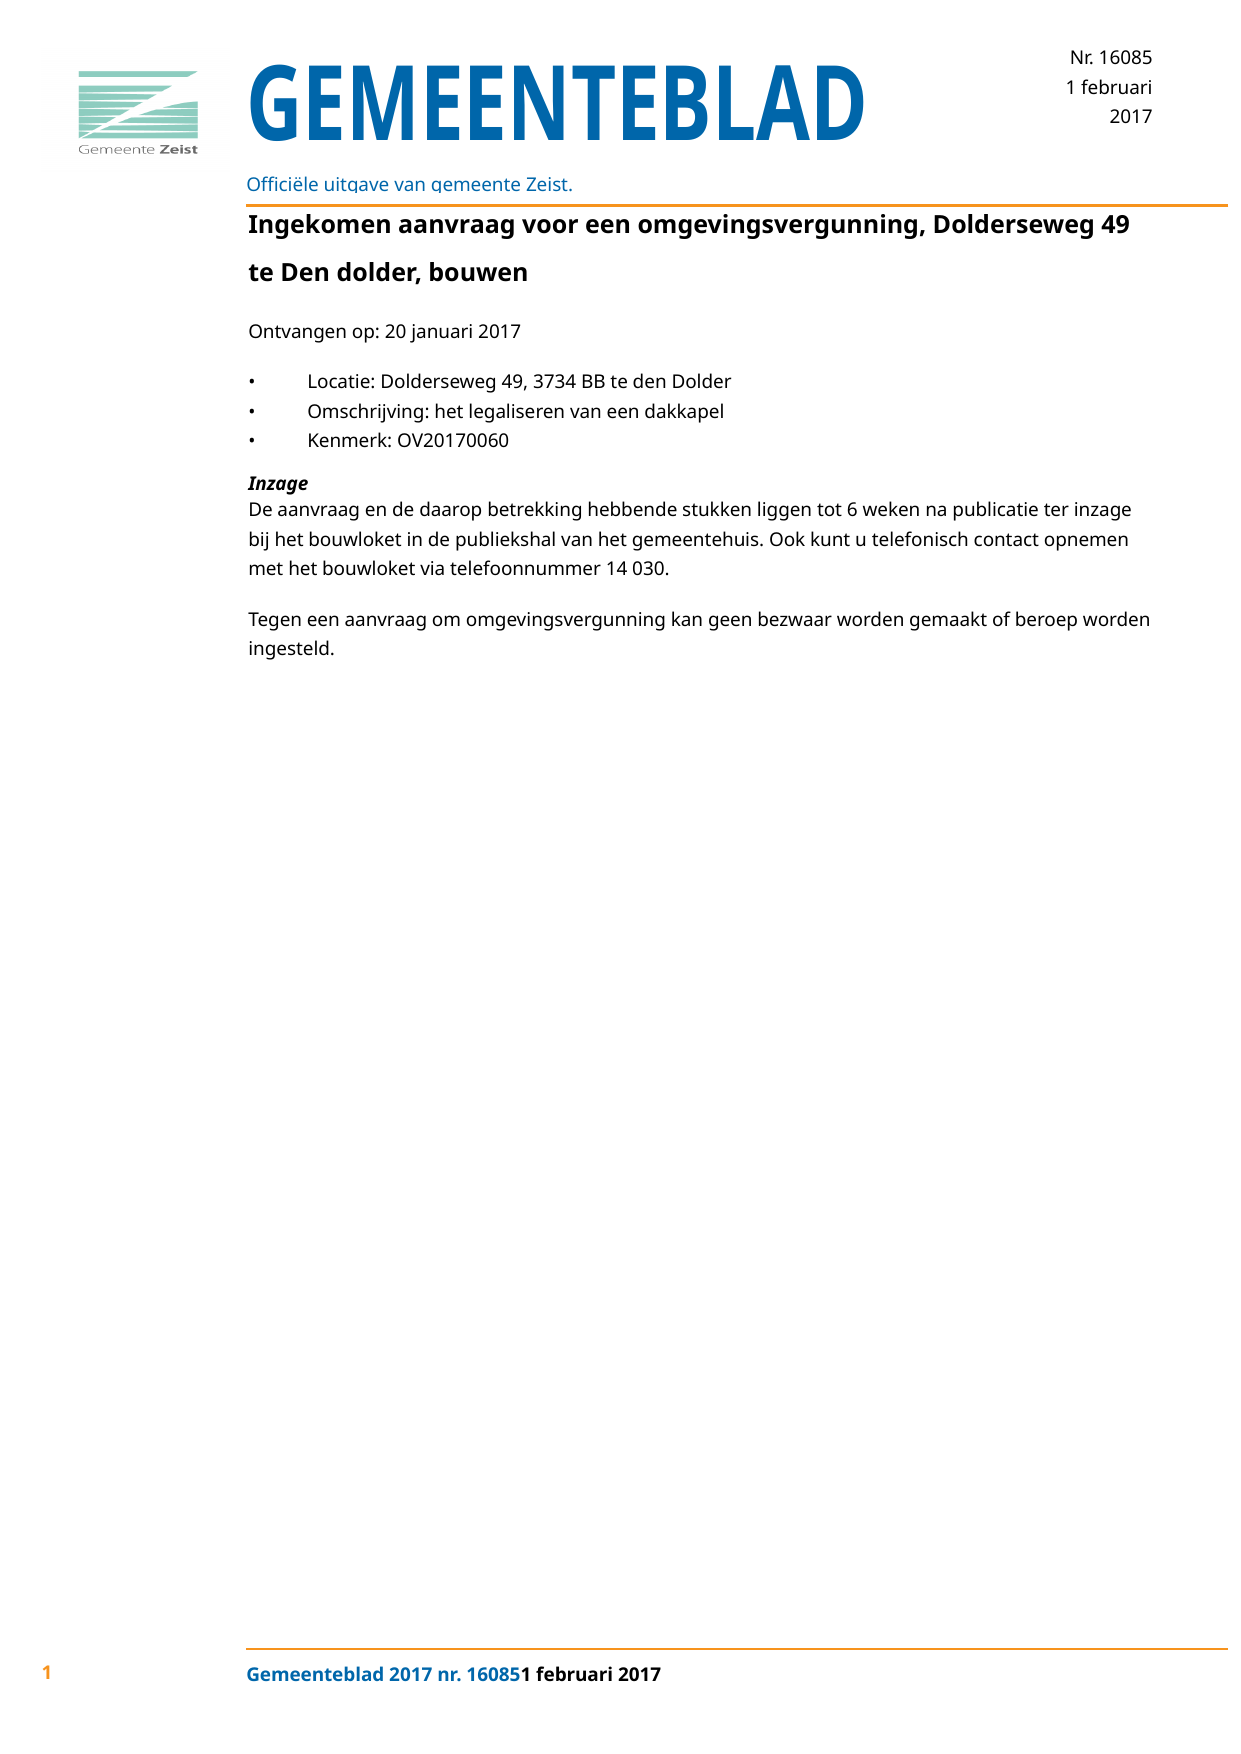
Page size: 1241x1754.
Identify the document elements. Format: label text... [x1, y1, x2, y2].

text Inzage [248, 471, 1152, 496]
list Kenmerk: OV20170060 [248, 427, 1152, 453]
text Ontvangen op: 20 januari 2017 [248, 318, 1152, 344]
list Omschrijving: het legaliseren van een dakkapel [248, 398, 1152, 424]
text De aanvraag en de daarop betrekking hebbende stukken liggen tot 6 weken na publicatie ter inzage bij het bouwloket in de publiekshal van het gemeentehuis. Ook kunt u telefonisch contact opnemen met het bouwloket via telefoonnummer 14 030. [248, 496, 1152, 581]
picture [41, 47, 231, 172]
list Locatie: Dolderseweg 49, 3734 BB te den Dolder [248, 368, 1152, 394]
text Tegen een aanvraag om omgevingsvergunning kan geen bezwaar worden gemaakt of beroep worden ingesteld. [248, 606, 1152, 661]
text Ingekomen aanvraag voor een omgevingsvergunning, Dolderseweg 49 te Den dolder, bouwen [248, 207, 1152, 288]
